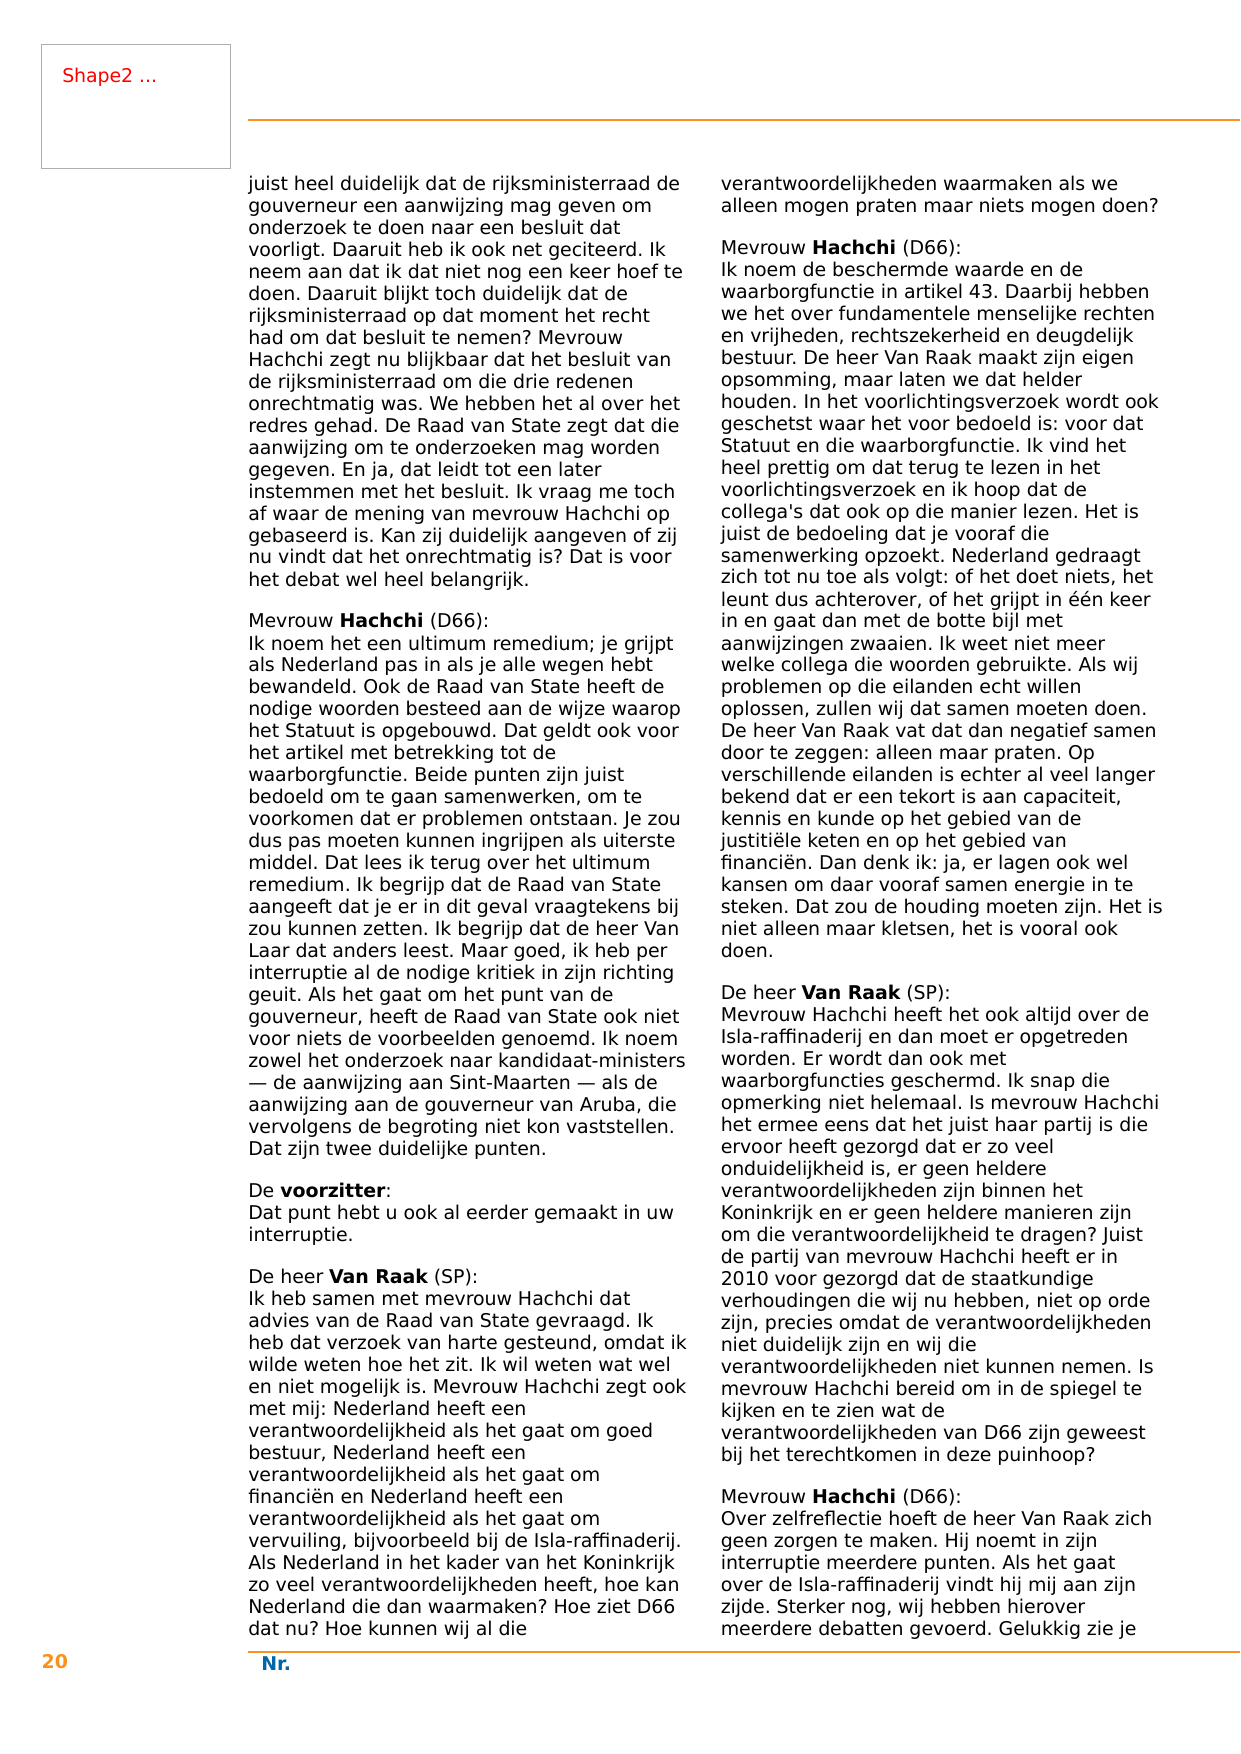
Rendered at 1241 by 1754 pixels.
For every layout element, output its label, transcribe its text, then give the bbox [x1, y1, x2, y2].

text Over zelfreflectie hoeft de heer Van Raak zich geen zorgen te maken. Hij noemt in zijn interruptie meerdere punten. Als het gaat over de Isla-raffinaderij vindt hij mij aan zijn zijde. Sterker nog, wij hebben hierover meerdere debatten gevoerd. Gelukkig zie je [721, 1508, 1163, 1639]
text De heer Van Raak (SP): [248, 1266, 691, 1288]
text Dat punt hebt u ook al eerder gemaakt in uw interruptie. [248, 1202, 691, 1246]
text Mevrouw Hachchi (D66): [248, 610, 691, 632]
text Mevrouw Hachchi (D66): [721, 1486, 1163, 1508]
text verantwoordelijkheden waarmaken als we alleen mogen praten maar niets mogen doen? [721, 173, 1163, 217]
text Ik noem de beschermde waarde en de waarborgfunctie in artikel 43. Daarbij hebben we het over fundamentele menselijke rechten en vrijheden, rechtszekerheid en deugdelijk bestuur. De heer Van Raak maakt zijn eigen opsomming, maar laten we dat helder houden. In het voorlichtingsverzoek wordt ook geschetst waar het voor bedoeld is: voor dat Statuut en die waarborgfunctie. Ik vind het heel prettig om dat terug te lezen in het voorlichtingsverzoek en ik hoop dat de collega's dat ook op die manier lezen. Het is juist de bedoeling dat je vooraf die samenwerking opzoekt. Nederland gedraagt zich tot nu toe als volgt: of het doet niets, het leunt dus achterover, of het grijpt in één keer in en gaat dan met de botte bijl met aanwijzingen zwaaien. Ik weet niet meer welke collega die woorden gebruikte. Als wij problemen op die eilanden echt willen oplossen, zullen wij dat samen moeten doen. [721, 259, 1163, 720]
text Ik noem het een ultimum remedium; je grijpt als Nederland pas in als je alle wegen hebt bewandeld. Ook de Raad van State heeft de nodige woorden besteed aan de wijze waarop het Statuut is opgebouwd. Dat geldt ook voor het artikel met betrekking tot de waarborgfunctie. Beide punten zijn juist bedoeld om te gaan samenwerken, om te voorkomen dat er problemen ontstaan. Je zou dus pas moeten kunnen ingrijpen als uiterste middel. Dat lees ik terug over het ultimum remedium. Ik begrijp dat de Raad van State aangeeft dat je er in dit geval vraagtekens bij zou kunnen zetten. Ik begrijp dat de heer Van Laar dat anders leest. Maar goed, ik heb per interruptie al de nodige kritiek in zijn richting geuit. Als het gaat om het punt van de gouverneur, heeft de Raad van State ook niet voor niets de voorbeelden genoemd. Ik noem zowel het onderzoek naar kandidaat-ministers — de aanwijzing aan Sint-Maarten — als de aanwijzing aan de gouverneur van Aruba, die vervolgens de begroting niet kon vaststellen. Dat zijn twee duidelijke punten. [248, 632, 691, 1160]
text juist heel duidelijk dat de rijksministerraad de gouverneur een aanwijzing mag geven om onderzoek te doen naar een besluit dat voorligt. Daaruit heb ik ook net geciteerd. Ik neem aan dat ik dat niet nog een keer hoef te doen. Daaruit blijkt toch duidelijk dat de rijksministerraad op dat moment het recht had om dat besluit te nemen? Mevrouw Hachchi zegt nu blijkbaar dat het besluit van de rijksministerraad om die drie redenen onrechtmatig was. We hebben het al over het redres gehad. De Raad van State zegt dat die aanwijzing om te onderzoeken mag worden gegeven. En ja, dat leidt tot een later instemmen met het besluit. Ik vraag me toch af waar de mening van mevrouw Hachchi op gebaseerd is. Kan zij duidelijk aangeven of zij nu vindt dat het onrechtmatig is? Dat is voor het debat wel heel belangrijk. [248, 173, 691, 590]
text Mevrouw Hachchi heeft het ook altijd over de Isla-raffinaderij en dan moet er opgetreden worden. Er wordt dan ook met waarborgfuncties geschermd. Ik snap die opmerking niet helemaal. Is mevrouw Hachchi het ermee eens dat het juist haar partij is die ervoor heeft gezorgd dat er zo veel onduidelijkheid is, er geen heldere verantwoordelijkheden zijn binnen het Koninkrijk en er geen heldere manieren zijn om die verantwoordelijkheid te dragen? Juist de partij van mevrouw Hachchi heeft er in 2010 voor gezorgd dat de staatkundige verhoudingen die wij nu hebben, niet op orde zijn, precies omdat de verantwoordelijkheden niet duidelijk zijn en wij die verantwoordelijkheden niet kunnen nemen. Is mevrouw Hachchi bereid om in de spiegel te kijken en te zien wat de verantwoordelijkheden van D66 zijn geweest bij het terechtkomen in deze puinhoop? [721, 1004, 1163, 1466]
text Ik heb samen met mevrouw Hachchi dat advies van de Raad van State gevraagd. Ik heb dat verzoek van harte gesteund, omdat ik wilde weten hoe het zit. Ik wil weten wat wel en niet mogelijk is. Mevrouw Hachchi zegt ook met mij: Nederland heeft een verantwoordelijkheid als het gaat om goed bestuur, Nederland heeft een verantwoordelijkheid als het gaat om financiën en Nederland heeft een verantwoordelijkheid als het gaat om vervuiling, bijvoorbeeld bij de Isla-raffinaderij. Als Nederland in het kader van het Koninkrijk zo veel verantwoordelijkheden heeft, hoe kan Nederland die dan waarmaken? Hoe ziet D66 dat nu? Hoe kunnen wij al die [248, 1288, 691, 1639]
text Mevrouw Hachchi (D66): [721, 237, 1163, 259]
text De voorzitter: [248, 1180, 691, 1202]
text De heer Van Raak vat dat dan negatief samen door te zeggen: alleen maar praten. Op verschillende eilanden is echter al veel langer bekend dat er een tekort is aan capaciteit, kennis en kunde op het gebied van de justitiële keten en op het gebied van financiën. Dan denk ik: ja, er lagen ook wel kansen om daar vooraf samen energie in te steken. Dat zou de houding moeten zijn. Het is niet alleen maar kletsen, het is vooral ook doen. [721, 720, 1163, 962]
text De heer Van Raak (SP): [721, 982, 1163, 1004]
